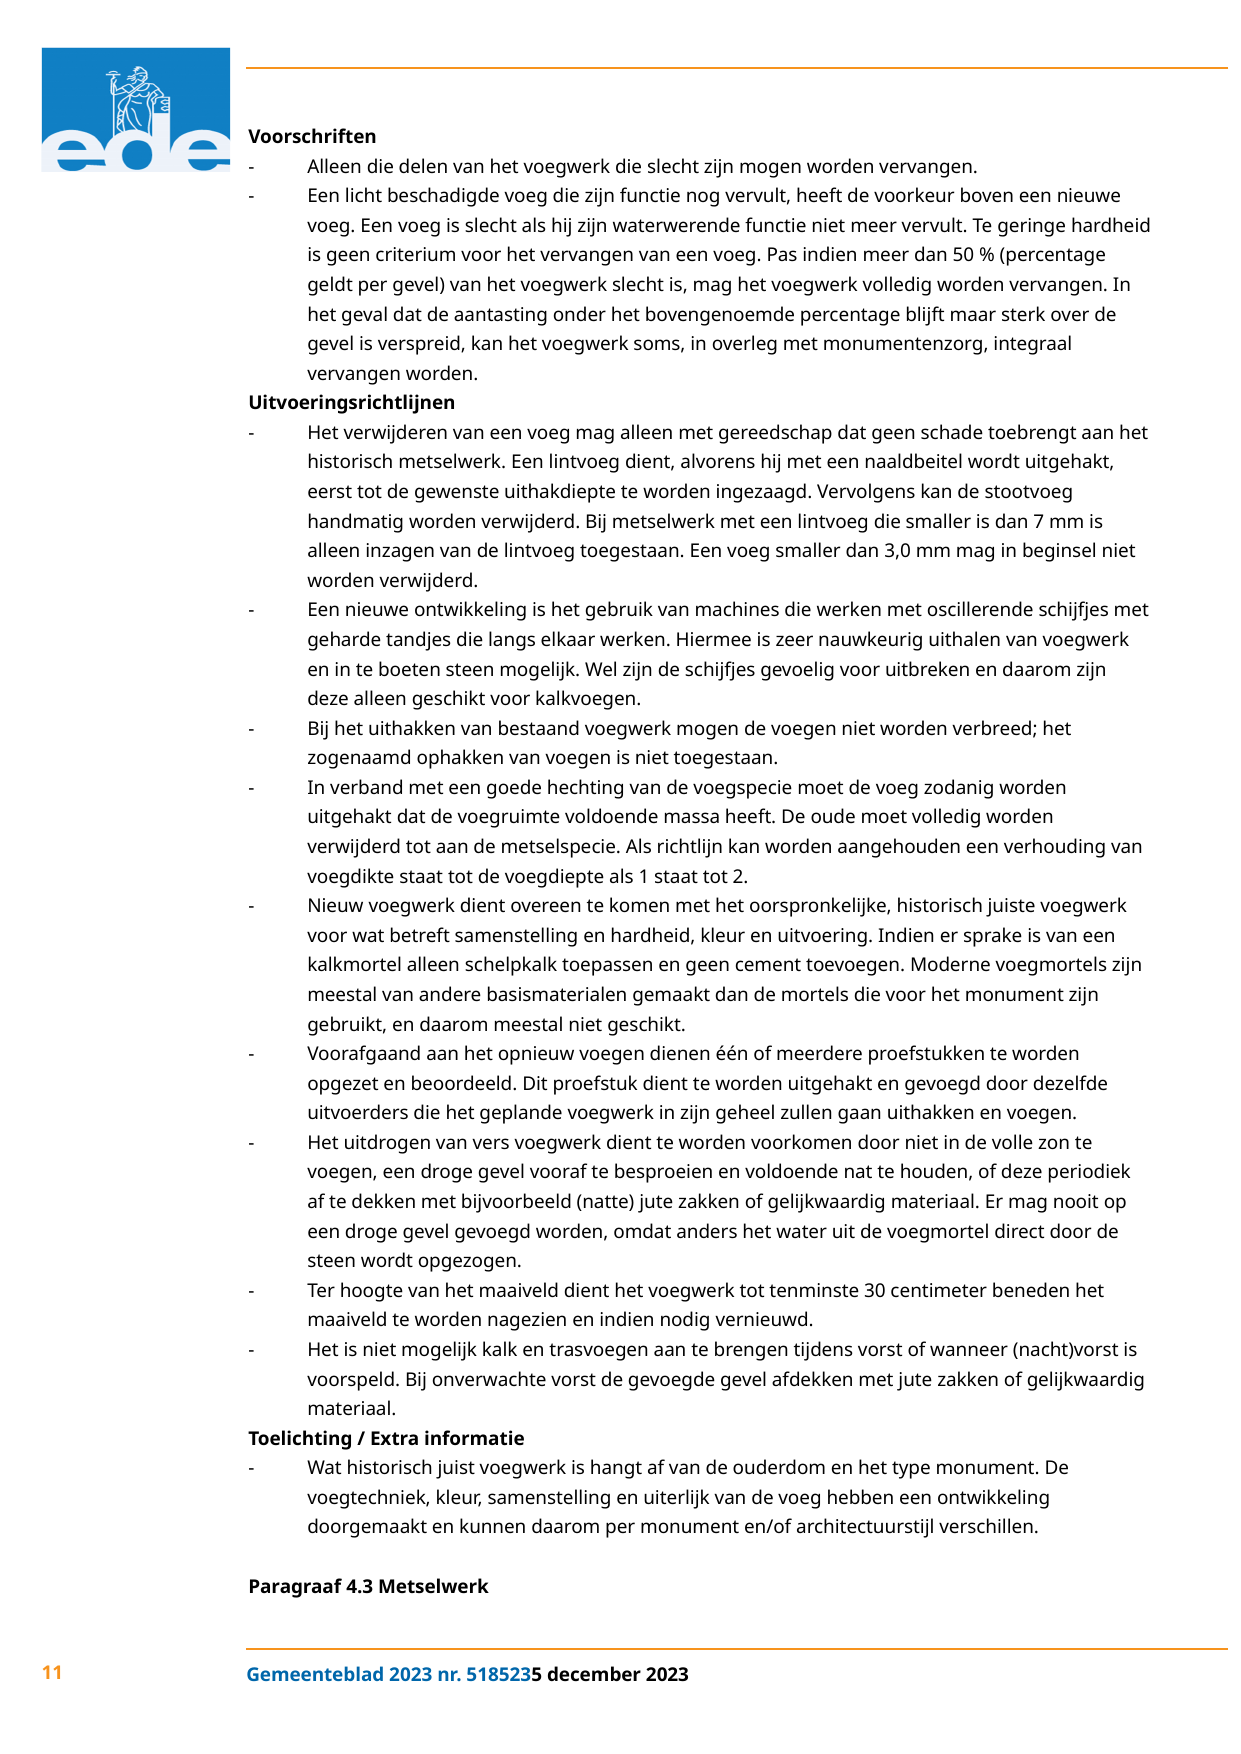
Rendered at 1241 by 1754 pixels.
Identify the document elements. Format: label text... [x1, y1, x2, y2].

list Alleen die delen van het voegwerk die slecht zijn mogen worden vervangen. [248, 153, 1152, 178]
text Uitvoeringsrichtlijnen [248, 389, 1152, 415]
list Het uitdrogen van vers voegwerk dient te worden voorkomen door niet in de volle zon te voegen, een droge gevel vooraf te besproeien en voldoende nat te houden, of deze periodiek af te dekken met bijvoorbeeld (natte) jute zakken of gelijkwaardig materiaal. Er mag nooit op een droge gevel gevoegd worden, omdat anders het water uit de voegmortel direct door de steen wordt opgezogen. [248, 1129, 1152, 1273]
list Ter hoogte van het maaiveld dient het voegwerk tot tenminste 30 centimeter beneden het maaiveld te worden nagezien en indien nodig vernieuwd. [248, 1277, 1152, 1332]
list Bij het uithakken van bestaand voegwerk mogen de voegen niet worden verbreed; het zogenaamd ophakken van voegen is niet toegestaan. [248, 715, 1152, 770]
list Een nieuwe ontwikkeling is het gebruik van machines die werken met oscillerende schijfjes met geharde tandjes die langs elkaar werken. Hiermee is zeer nauwkeurig uithalen van voegwerk en in te boeten steen mogelijk. Wel zijn de schijfjes gevoelig voor uitbreken en daarom zijn deze alleen geschikt voor kalkvoegen. [248, 597, 1152, 711]
list Een licht beschadigde voeg die zijn functie nog vervult, heeft de voorkeur boven een nieuwe voeg. Een voeg is slecht als hij zijn waterwerende functie niet meer vervult. Te geringe hardheid is geen criterium voor het vervangen van een voeg. Pas indien meer dan 50 % (percentage geldt per gevel) van het voegwerk slecht is, mag het voegwerk volledig worden vervangen. In het geval dat de aantasting onder het bovengenoemde percentage blijft maar sterk over de gevel is verspreid, kan het voegwerk soms, in overleg met monumentenzorg, integraal vervangen worden. [248, 182, 1152, 386]
text Voorschriften [248, 123, 1152, 149]
text Toelichting / Extra informatie [248, 1425, 1152, 1451]
list Nieuw voegwerk dient overeen te komen met het oorspronkelijke, historisch juiste voegwerk voor wat betreft samenstelling en hardheid, kleur en uitvoering. Indien er sprake is van een kalkmortel alleen schelpkalk toepassen en geen cement toevoegen. Moderne voegmortels zijn meestal van andere basismaterialen gemaakt dan de mortels die voor het monument zijn gebruikt, en daarom meestal niet geschikt. [248, 892, 1152, 1036]
list In verband met een goede hechting van de voegspecie moet de voeg zodanig worden uitgehakt dat de voegruimte voldoende massa heeft. De oude moet volledig worden verwijderd tot aan de metselspecie. Als richtlijn kan worden aangehouden een verhouding van voegdikte staat tot de voegdiepte als 1 staat tot 2. [248, 774, 1152, 888]
picture [41, 47, 231, 172]
list Het is niet mogelijk kalk en trasvoegen aan te brengen tijdens vorst of wanneer (nacht)vorst is voorspeld. Bij onverwachte vorst de gevoegde gevel afdekken met jute zakken of gelijkwaardig materiaal. [248, 1336, 1152, 1421]
list Het verwijderen van een voeg mag alleen met gereedschap dat geen schade toebrengt aan het historisch metselwerk. Een lintvoeg dient, alvorens hij met een naaldbeitel wordt uitgehakt, eerst tot de gewenste uithakdiepte te worden ingezaagd. Vervolgens kan de stootvoeg handmatig worden verwijderd. Bij metselwerk met een lintvoeg die smaller is dan 7 mm is alleen inzagen van de lintvoeg toegestaan. Een voeg smaller dan 3,0 mm mag in beginsel niet worden verwijderd. [248, 419, 1152, 593]
list Voorafgaand aan het opnieuw voegen dienen één of meerdere proefstukken te worden opgezet en beoordeeld. Dit proefstuk dient te worden uitgehakt en gevoegd door dezelfde uitvoerders die het geplande voegwerk in zijn geheel zullen gaan uithakken en voegen. [248, 1040, 1152, 1125]
text Paragraaf 4.3 Metselwerk [248, 1573, 1152, 1598]
list Wat historisch juist voegwerk is hangt af van de ouderdom en het type monument. De voegtechniek, kleur, samenstelling en uiterlijk van de voeg hebben een ontwikkeling doorgemaakt en kunnen daarom per monument en/of architectuurstijl verschillen. [248, 1454, 1152, 1539]
